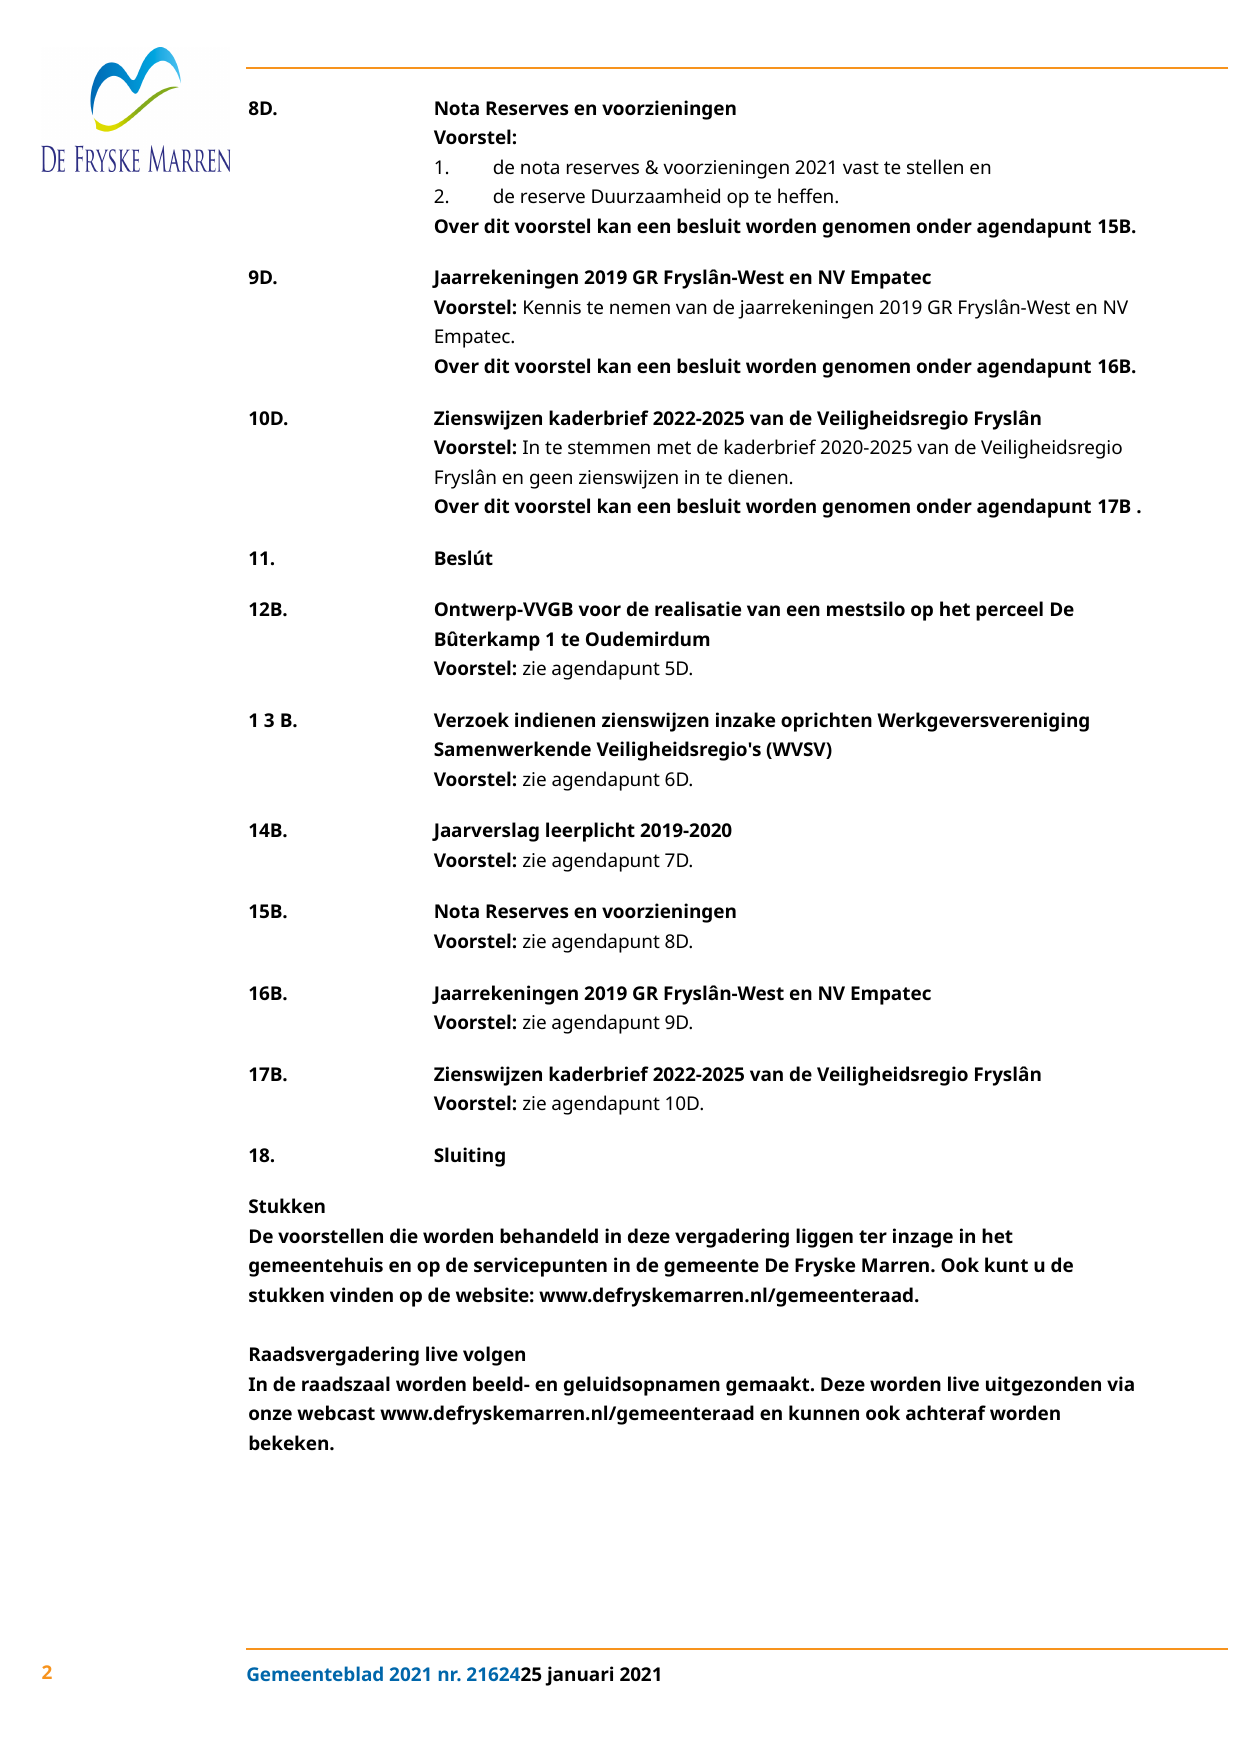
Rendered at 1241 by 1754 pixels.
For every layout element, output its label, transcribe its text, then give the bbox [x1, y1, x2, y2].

table_cell [248, 954, 433, 980]
table_cell [248, 681, 433, 707]
table_cell [434, 792, 1152, 818]
table_cell 10D. [248, 405, 433, 519]
table_cell [248, 571, 433, 596]
table_cell Zienswijzen kaderbrief 2022-2025 van de Veiligheidsregio Fryslân Voorstel: In te stemmen met de kaderbrief 2020-2025 van de Veiligheidsregio Fryslân en geen zienswijzen in te dienen. Over dit voorstel kan een besluit worden genomen onder agendapunt 17B . [434, 405, 1152, 519]
table_cell [434, 681, 1152, 707]
table_cell [434, 873, 1152, 899]
table_cell [434, 1116, 1152, 1142]
table_cell 12B. [248, 596, 433, 681]
table_cell 1 3 B. [248, 707, 433, 792]
table_cell [248, 239, 433, 264]
table_cell Jaarrekeningen 2019 GR Fryslân-West en NV Empatec Voorstel: zie agendapunt 9D. [434, 980, 1152, 1035]
table_cell [248, 1116, 433, 1142]
table_cell 15B. [248, 899, 433, 954]
table_cell Zienswijzen kaderbrief 2022-2025 van de Veiligheidsregio Fryslân Voorstel: zie agendapunt 10D. [434, 1061, 1152, 1116]
table_cell Nota Reserves en voorzieningen Voorstel: zie agendapunt 8D. [434, 899, 1152, 954]
picture [41, 47, 231, 172]
table_cell [434, 1168, 1152, 1193]
table_cell Sluiting [434, 1142, 1152, 1168]
table_cell 11. [248, 545, 433, 571]
table_cell 14B. [248, 818, 433, 873]
table_cell [248, 792, 433, 818]
table_cell [248, 519, 433, 545]
table_cell [434, 571, 1152, 596]
table_cell Beslút [434, 545, 1152, 571]
table_cell 18. [248, 1142, 433, 1168]
table_cell [248, 1168, 433, 1193]
table_cell 8D. [248, 95, 433, 239]
table_cell Stukken De voorstellen die worden behandeld in deze vergadering liggen ter inzage in het gemeentehuis en op de servicepunten in de gemeente De Fryske Marren. Ook kunt u de stukken vinden op de website: www.defryskemarren.nl/gemeenteraad. Raadsvergadering live volgen In de raadszaal worden beeld- en geluidsopnamen gemaakt. Deze worden live uitgezonden via onze webcast www.defryskemarren.nl/gemeenteraad en kunnen ook achteraf worden bekeken. [248, 1193, 1152, 1456]
table_cell Verzoek indienen zienswijzen inzake oprichten Werkgeversvereniging Samenwerkende Veiligheidsregio's (WVSV) Voorstel: zie agendapunt 6D. [434, 707, 1152, 792]
table_cell Nota Reserves en voorzieningen Voorstel: de nota reserves & voorzieningen 2021 vast te stellen en de reserve Duurzaamheid op te heffen. Over dit voorstel kan een besluit worden genomen onder agendapunt 15B. [434, 95, 1152, 239]
table_cell 9D. [248, 265, 433, 379]
table_cell 17B. [248, 1061, 433, 1116]
table_cell Jaarrekeningen 2019 GR Fryslân-West en NV Empatec Voorstel: Kennis te nemen van de jaarrekeningen 2019 GR Fryslân-West en NV Empatec. Over dit voorstel kan een besluit worden genomen onder agendapunt 16B. [434, 265, 1152, 379]
table_cell [248, 1035, 433, 1061]
table_cell [248, 873, 433, 899]
table_cell Ontwerp-VVGB voor de realisatie van een mestsilo op het perceel De Bûterkamp 1 te Oudemirdum Voorstel: zie agendapunt 5D. [434, 596, 1152, 681]
table_cell Jaarverslag leerplicht 2019-2020 Voorstel: zie agendapunt 7D. [434, 818, 1152, 873]
table_cell [248, 379, 433, 405]
table_cell [434, 954, 1152, 980]
table_cell [434, 1035, 1152, 1061]
table_cell [434, 379, 1152, 405]
table_cell [434, 239, 1152, 264]
table_cell [434, 519, 1152, 545]
table_cell 16B. [248, 980, 433, 1035]
